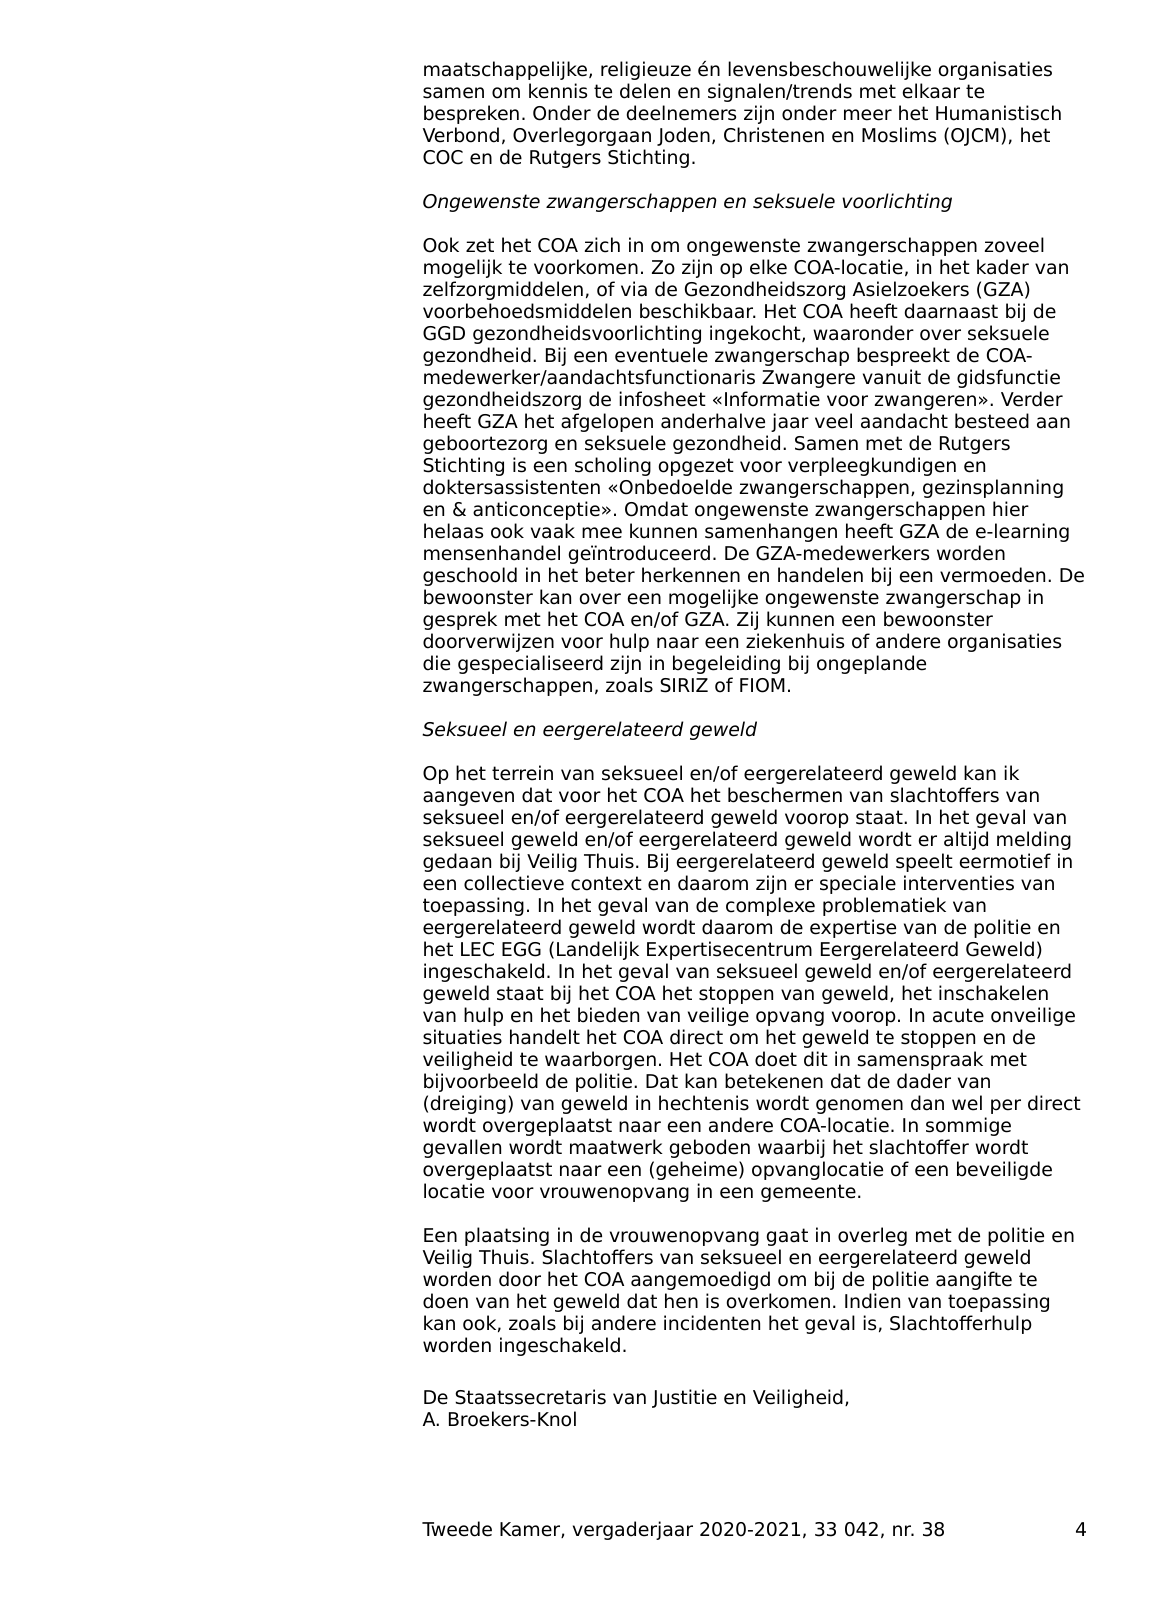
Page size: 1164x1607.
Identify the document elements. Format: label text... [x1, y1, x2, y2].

text De Staatssecretaris van Justitie en Veiligheid, A. Broekers-Knol [422, 1387, 1087, 1431]
text Een plaatsing in de vrouwenopvang gaat in overleg met de politie en Veilig Thuis. Slachtoffers van seksueel en eergerelateerd geweld worden door het COA aangemoedigd om bij de politie aangifte te doen van het geweld dat hen is overkomen. Indien van toepassing kan ook, zoals bij andere incidenten het geval is, Slachtofferhulp worden ingeschakeld. [422, 1225, 1087, 1357]
text Op het terrein van seksueel en/of eergerelateerd geweld kan ik aangeven dat voor het COA het beschermen van slachtoffers van seksueel en/of eergerelateerd geweld voorop staat. In het geval van seksueel geweld en/of eergerelateerd geweld wordt er altijd melding gedaan bij Veilig Thuis. Bij eergerelateerd geweld speelt eermotief in een collectieve context en daarom zijn er speciale interventies van toepassing. In het geval van de complexe problematiek van eergerelateerd geweld wordt daarom de expertise van de politie en het LEC EGG (Landelijk Expertisecentrum Eergerelateerd Geweld) ingeschakeld. In het geval van seksueel geweld en/of eergerelateerd geweld staat bij het COA het stoppen van geweld, het inschakelen van hulp en het bieden van veilige opvang voorop. In acute onveilige situaties handelt het COA direct om het geweld te stoppen en de veiligheid te waarborgen. Het COA doet dit in samenspraak met bijvoorbeeld de politie. Dat kan betekenen dat de dader van (dreiging) van geweld in hechtenis wordt genomen dan wel per direct wordt overgeplaatst naar een andere COA-locatie. In sommige gevallen wordt maatwerk geboden waarbij het slachtoffer wordt overgeplaatst naar een (geheime) opvanglocatie of een beveiligde locatie voor vrouwenopvang in een gemeente. [422, 763, 1087, 1203]
subtitle Seksueel en eergerelateerd geweld [422, 719, 1087, 741]
text Ook zet het COA zich in om ongewenste zwangerschappen zoveel mogelijk te voorkomen. Zo zijn op elke COA-locatie, in het kader van zelfzorgmiddelen, of via de Gezondheidszorg Asielzoekers (GZA) voorbehoedsmiddelen beschikbaar. Het COA heeft daarnaast bij de GGD gezondheidsvoorlichting ingekocht, waaronder over seksuele gezondheid. Bij een eventuele zwangerschap bespreekt de COA-medewerker/aandachtsfunctionaris Zwangere vanuit de gidsfunctie gezondheidszorg de infosheet «Informatie voor zwangeren». Verder heeft GZA het afgelopen anderhalve jaar veel aandacht besteed aan geboortezorg en seksuele gezondheid. Samen met de Rutgers Stichting is een scholing opgezet voor verpleegkundigen en doktersassistenten «Onbedoelde zwangerschappen, gezinsplanning en & anticonceptie». Omdat ongewenste zwangerschappen hier helaas ook vaak mee kunnen samenhangen heeft GZA de e-learning mensenhandel geïntroduceerd. De GZA-medewerkers worden geschoold in het beter herkennen en handelen bij een vermoeden. De bewoonster kan over een mogelijke ongewenste zwangerschap in gesprek met het COA en/of GZA. Zij kunnen een bewoonster doorverwijzen voor hulp naar een ziekenhuis of andere organisaties die gespecialiseerd zijn in begeleiding bij ongeplande zwangerschappen, zoals SIRIZ of FIOM. [422, 235, 1087, 697]
text maatschappelijke, religieuze én levensbeschouwelijke organisaties samen om kennis te delen en signalen/trends met elkaar te bespreken. Onder de deelnemers zijn onder meer het Humanistisch Verbond, Overlegorgaan Joden, Christenen en Moslims (OJCM), het COC en de Rutgers Stichting. [422, 59, 1087, 169]
subtitle Ongewenste zwangerschappen en seksuele voorlichting [422, 191, 1087, 213]
